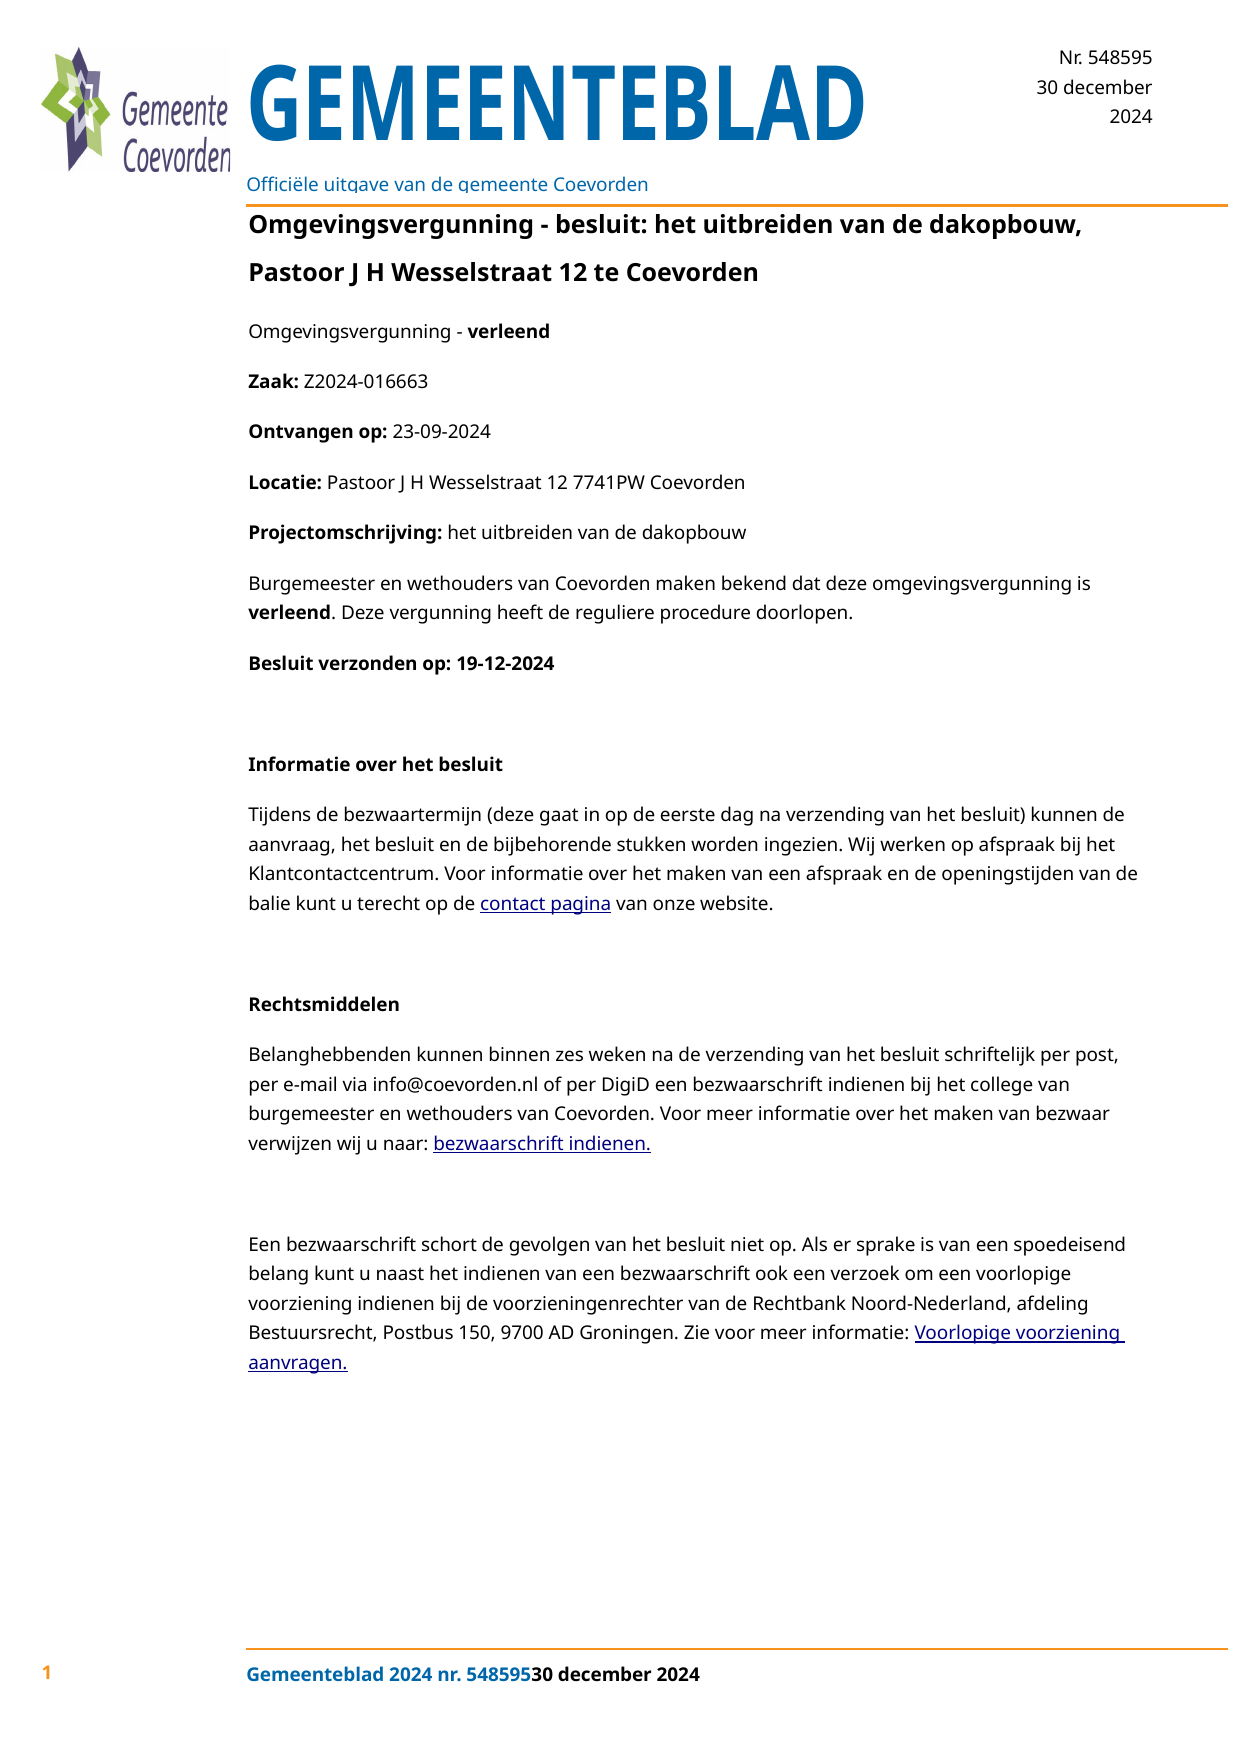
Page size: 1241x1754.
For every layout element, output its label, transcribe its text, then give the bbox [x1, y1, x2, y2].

text Zaak: Z2024-016663 [248, 368, 1152, 394]
text Besluit verzonden op: 19-12-2024 [248, 650, 1152, 676]
text Omgevingsvergunning - verleend [248, 318, 1152, 344]
picture [41, 47, 231, 172]
text Locatie: Pastoor J H Wesselstraat 12 7741PW Coevorden [248, 469, 1152, 495]
text Omgevingsvergunning - besluit: het uitbreiden van de dakopbouw, Pastoor J H Wesselstraat 12 te Coevorden [248, 207, 1152, 288]
text Projectomschrijving: het uitbreiden van de dakopbouw [248, 519, 1152, 545]
text Een bezwaarschrift schort de gevolgen van het besluit niet op. Als er sprake is van een spoedeisend belang kunt u naast het indienen van een bezwaarschrift ook een verzoek om een voorlopige voorziening indienen bij de voorzieningenrechter van de Rechtbank Noord-Nederland, afdeling Bestuursrecht, Postbus 150, 9700 AD Groningen. Zie voor meer informatie: Voorlopige voorziening aanvragen. [248, 1231, 1152, 1375]
text Burgemeester en wethouders van Coevorden maken bekend dat deze omgevingsvergunning is verleend. Deze vergunning heeft de reguliere procedure doorlopen. [248, 570, 1152, 625]
text Informatie over het besluit [248, 751, 1152, 777]
text Tijdens de bezwaartermijn (deze gaat in op de eerste dag na verzending van het besluit) kunnen de aanvraag, het besluit en de bijbehorende stukken worden ingezien. Wij werken op afspraak bij het Klantcontactcentrum. Voor informatie over het maken van een afspraak en de openingstijden van de balie kunt u terecht op de contact pagina van onze website. [248, 801, 1152, 916]
text Rechtsmiddelen [248, 991, 1152, 1017]
text Belanghebbenden kunnen binnen zes weken na de verzending van het besluit schriftelijk per post, per e-mail via info@coevorden.nl of per DigiD een bezwaarschrift indienen bij het college van burgemeester en wethouders van Coevorden. Voor meer informatie over het maken van bezwaar verwijzen wij u naar: bezwaarschrift indienen. [248, 1041, 1152, 1156]
text Ontvangen op: 23-09-2024 [248, 419, 1152, 444]
